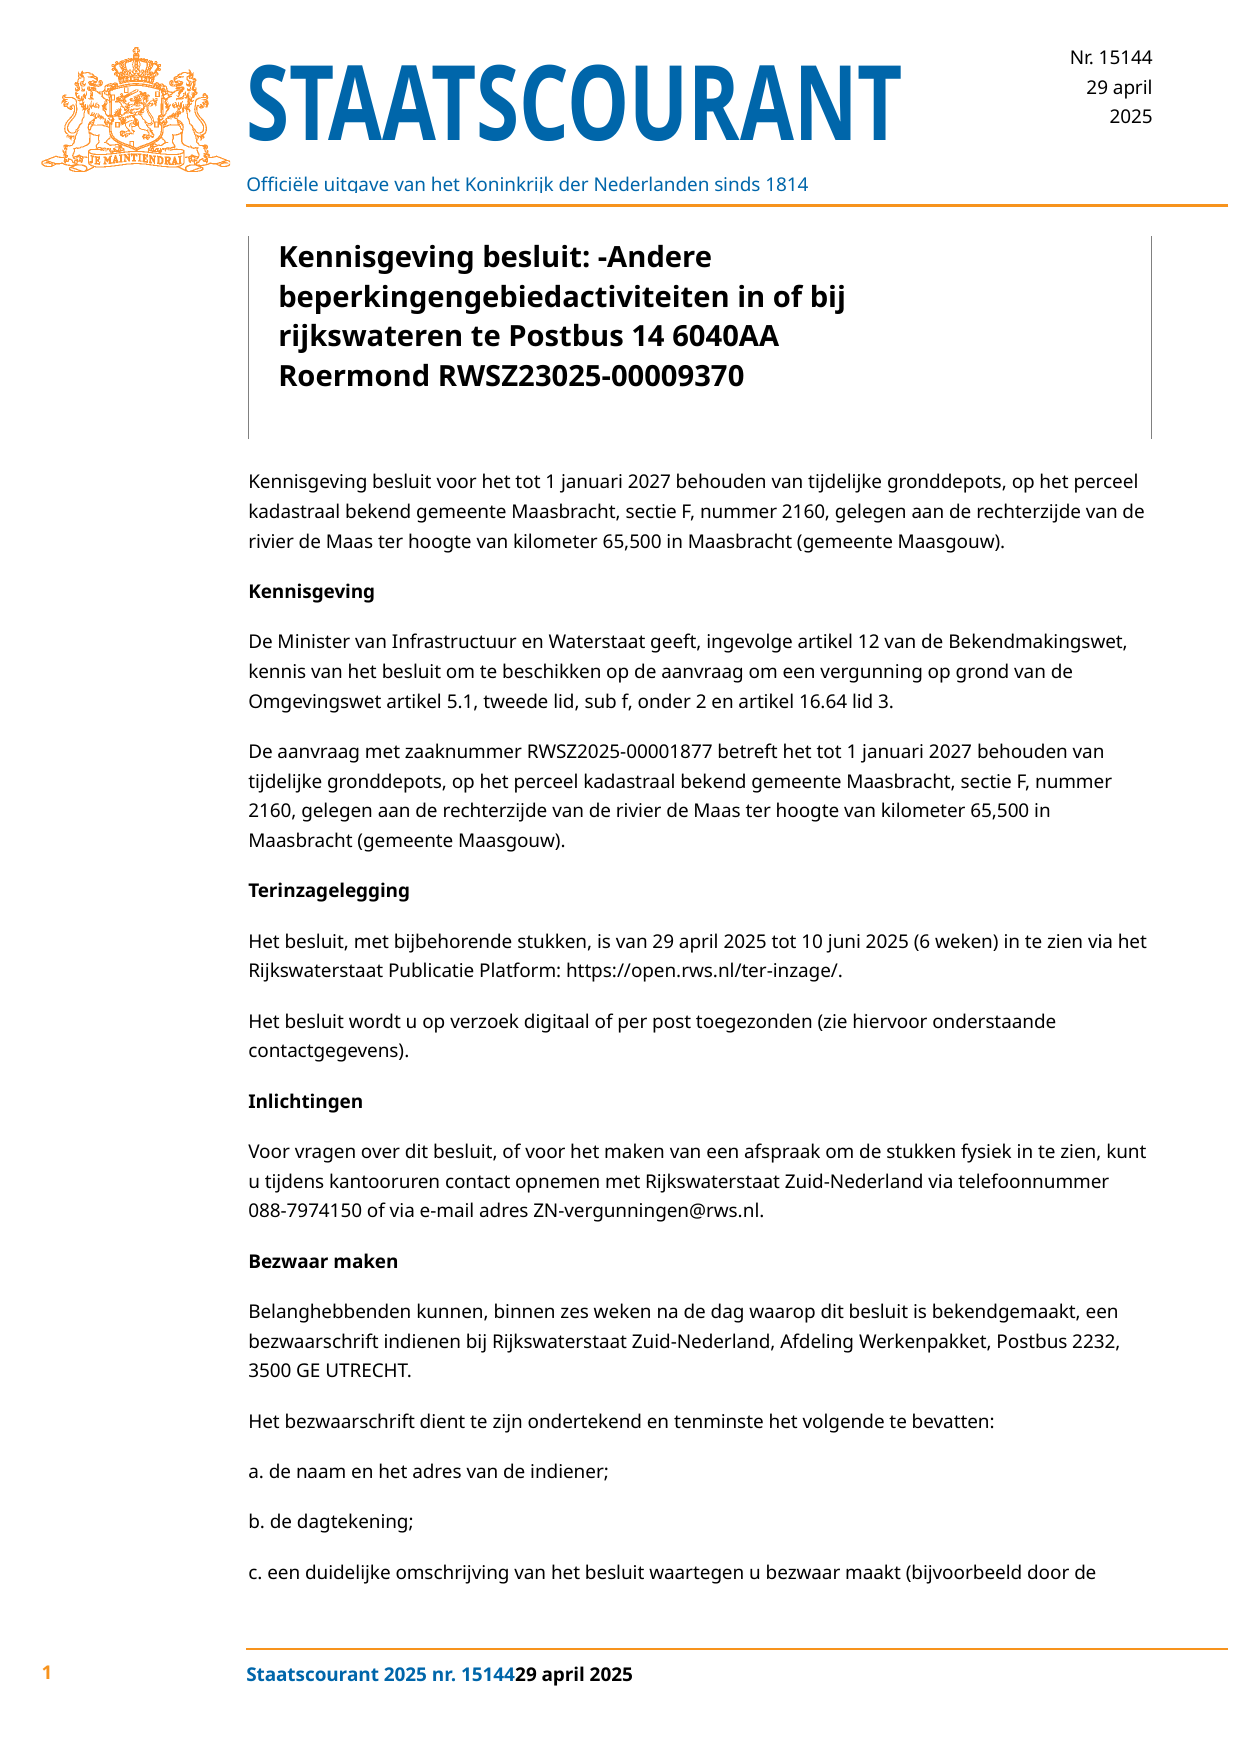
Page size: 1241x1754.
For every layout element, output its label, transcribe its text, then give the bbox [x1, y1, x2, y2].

picture [41, 47, 231, 172]
text Inlichtingen [248, 1088, 1152, 1113]
text De Minister van Infrastructuur en Waterstaat geeft, ingevolge artikel 12 van de Bekendmakingswet, kennis van het besluit om te beschikken op de aanvraag om een vergunning op grond van de Omgevingswet artikel 5.1, tweede lid, sub f, onder 2 en artikel 16.64 lid 3. [248, 629, 1152, 713]
text a. de naam en het adres van de indiener; [248, 1458, 1152, 1484]
text Het besluit, met bijbehorende stukken, is van 29 april 2025 tot 10 juni 2025 (6 weken) in te zien via het Rijkswaterstaat Publicatie Platform: https://open.rws.nl/ter-inzage/. [248, 928, 1152, 983]
text De aanvraag met zaaknummer RWSZ2025-00001877 betreft het tot 1 januari 2027 behouden van tijdelijke gronddepots, op het perceel kadastraal bekend gemeente Maasbracht, sectie F, nummer 2160, gelegen aan de rechterzijde van de rivier de Maas ter hoogte van kilometer 65,500 in Maasbracht (gemeente Maasgouw). [248, 738, 1152, 853]
text Het besluit wordt u op verzoek digitaal of per post toegezonden (zie hiervoor onderstaande contactgegevens). [248, 1008, 1152, 1063]
text c. een duidelijke omschrijving van het besluit waartegen u bezwaar maakt (bijvoorbeeld door de [248, 1559, 1152, 1585]
table_header [850, 236, 912, 413]
text Voor vragen over dit besluit, of voor het maken van een afspraak om de stukken fysiek in te zien, kunt u tijdens kantooruren contact opnemen met Rijkswaterstaat Zuid-Nederland via telefoonnummer 088-7974150 of via e-mail adres ZN-vergunningen@rws.nl. [248, 1138, 1152, 1223]
text Kennisgeving [248, 578, 1152, 604]
table_header [850, 414, 1151, 439]
table_header Kennisgeving besluit: -Andere beperkingengebiedactiviteiten in of bij rijkswateren te Postbus 14 6040AA Roermond RWSZ23025-00009370 [249, 236, 850, 439]
text Bezwaar maken [248, 1248, 1152, 1273]
text b. de dagtekening; [248, 1509, 1152, 1534]
text Het bezwaarschrift dient te zijn ondertekend en tenminste het volgende te bevatten: [248, 1408, 1152, 1433]
text Belanghebbenden kunnen, binnen zes weken na de dag waarop dit besluit is bekendgemaakt, een bezwaarschrift indienen bij Rijkswaterstaat Zuid-Nederland, Afdeling Werkenpakket, Postbus 2232, 3500 GE UTRECHT. [248, 1298, 1152, 1383]
text Kennisgeving besluit voor het tot 1 januari 2027 behouden van tijdelijke gronddepots, op het perceel kadastraal bekend gemeente Maasbracht, sectie F, nummer 2160, gelegen aan de rechterzijde van de rivier de Maas ter hoogte van kilometer 65,500 in Maasbracht (gemeente Maasgouw). [248, 469, 1152, 553]
table_header [1090, 236, 1151, 413]
picture [912, 236, 1090, 414]
text Terinzagelegging [248, 877, 1152, 903]
